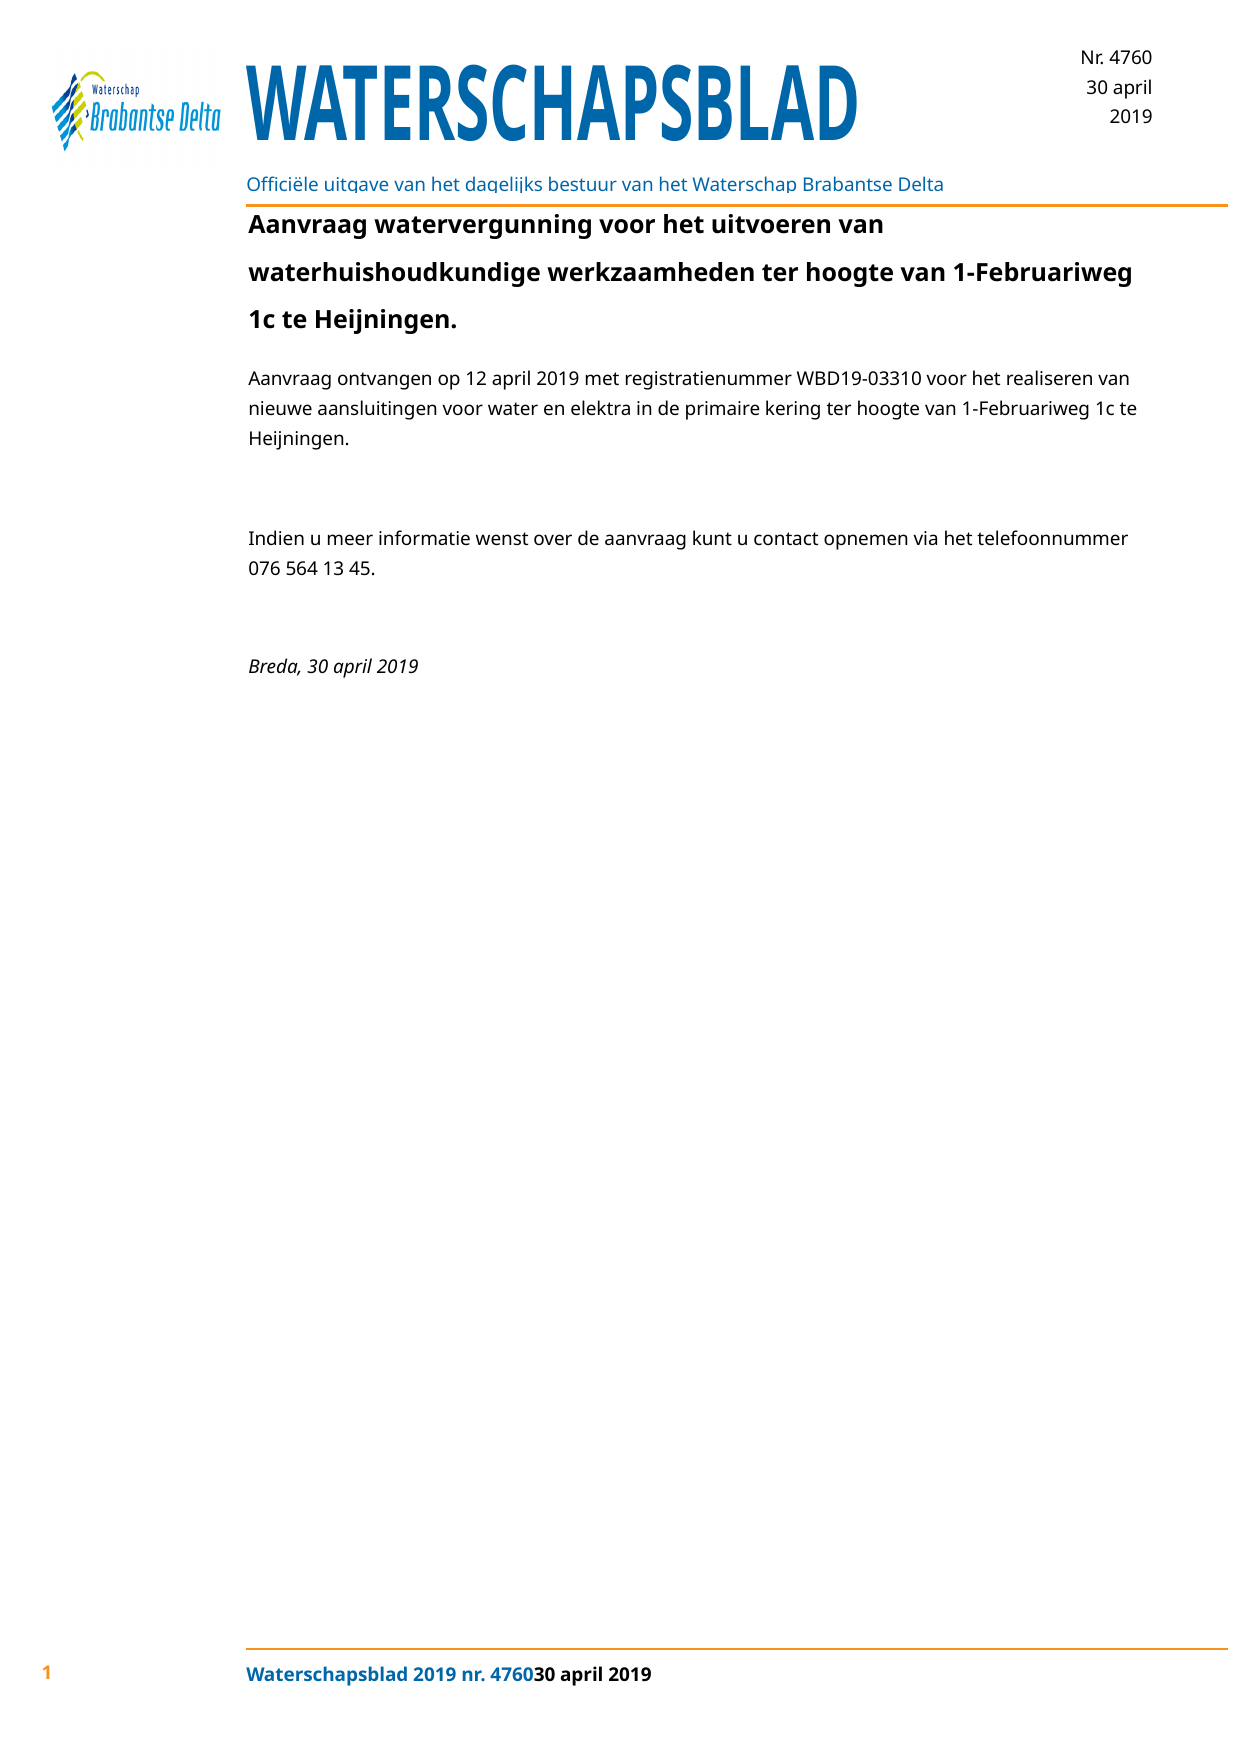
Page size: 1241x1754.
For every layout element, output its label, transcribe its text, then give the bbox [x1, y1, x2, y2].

text Aanvraag ontvangen op 12 april 2019 met registratienummer WBD19-03310 voor het realiseren van nieuwe aansluitingen voor water en elektra in de primaire kering ter hoogte van 1-Februariweg 1c te Heijningen. [248, 366, 1152, 450]
text Breda, 30 april 2019 [248, 653, 1152, 679]
picture [41, 47, 231, 172]
text Aanvraag watervergunning voor het uitvoeren van waterhuishoudkundige werkzaamheden ter hoogte van 1-Februariweg 1c te Heijningen. [248, 207, 1152, 336]
text Indien u meer informatie wenst over de aanvraag kunt u contact opnemen via het telefoonnummer 076 564 13 45. [248, 526, 1152, 581]
